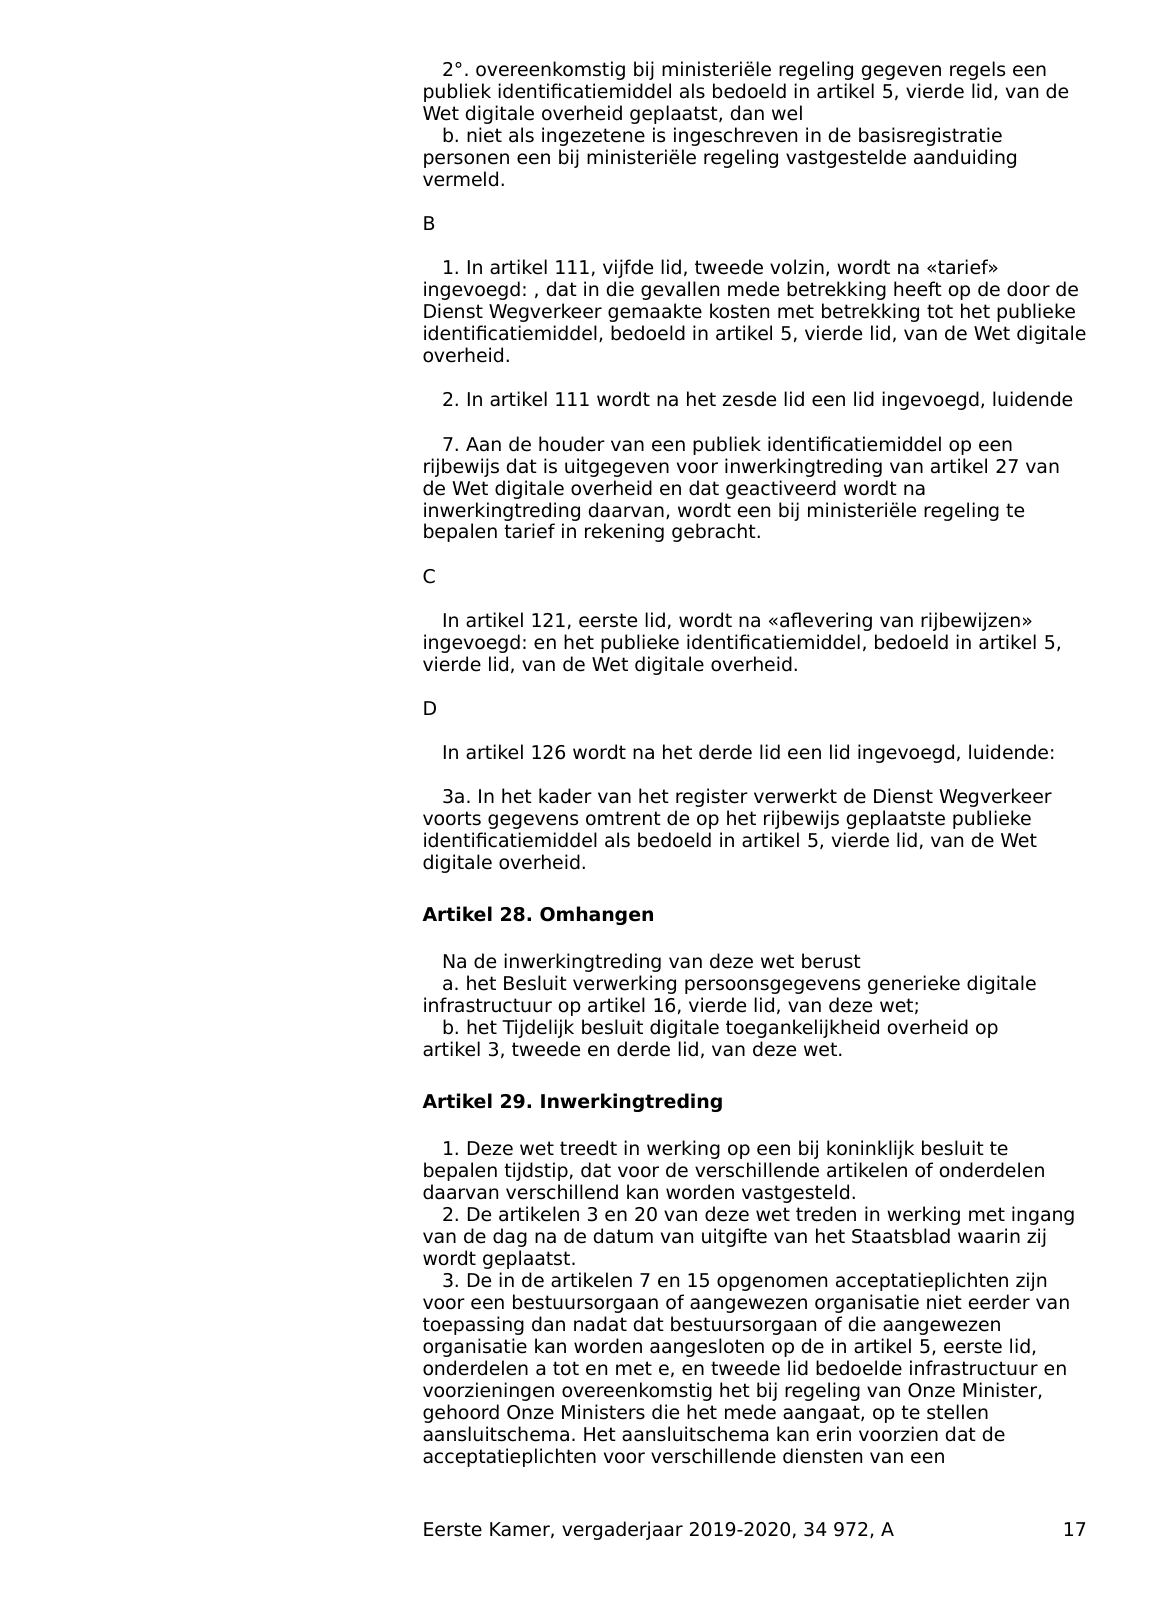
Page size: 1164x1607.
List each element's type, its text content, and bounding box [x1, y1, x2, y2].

text D [422, 698, 1087, 720]
text 2. De artikelen 3 en 20 van deze wet treden in werking met ingang van de dag na de datum van uitgifte van het Staatsblad waarin zij wordt geplaatst. [422, 1204, 1087, 1270]
text b. het Tijdelijk besluit digitale toegankelijkheid overheid op artikel 3, tweede en derde lid, van deze wet. [422, 1017, 1087, 1061]
text Na de inwerkingtreding van deze wet berust [422, 951, 1087, 973]
text 3. De in de artikelen 7 en 15 opgenomen acceptatieplichten zijn voor een bestuursorgaan of aangewezen organisatie niet eerder van toepassing dan nadat dat bestuursorgaan of die aangewezen organisatie kan worden aangesloten op de in artikel 5, eerste lid, onderdelen a tot en met e, en tweede lid bedoelde infrastructuur en voorzieningen overeenkomstig het bij regeling van Onze Minister, gehoord Onze Ministers die het mede aangaat, op te stellen aansluitschema. Het aansluitschema kan erin voorzien dat de acceptatieplichten voor verschillende diensten van een [422, 1270, 1087, 1468]
text 1. Deze wet treedt in werking op een bij koninklijk besluit te bepalen tijdstip, dat voor de verschillende artikelen of onderdelen daarvan verschillend kan worden vastgesteld. [422, 1138, 1087, 1204]
subtitle Artikel 28. Omhangen [422, 904, 1087, 926]
text 1. In artikel 111, vijfde lid, tweede volzin, wordt na «tarief» ingevoegd: , dat in die gevallen mede betrekking heeft op de door de Dienst Wegverkeer gemaakte kosten met betrekking tot het publieke identificatiemiddel, bedoeld in artikel 5, vierde lid, van de Wet digitale overheid. [422, 257, 1087, 367]
text b. niet als ingezetene is ingeschreven in de basisregistratie personen een bij ministeriële regeling vastgestelde aanduiding vermeld. [422, 125, 1087, 191]
subtitle Artikel 29. Inwerkingtreding [422, 1091, 1087, 1113]
text 3a. In het kader van het register verwerkt de Dienst Wegverkeer voorts gegevens omtrent de op het rijbewijs geplaatste publieke identificatiemiddel als bedoeld in artikel 5, vierde lid, van de Wet digitale overheid. [422, 786, 1087, 874]
text C [422, 566, 1087, 588]
text a. het Besluit verwerking persoonsgegevens generieke digitale infrastructuur op artikel 16, vierde lid, van deze wet; [422, 973, 1087, 1017]
text 2°. overeenkomstig bij ministeriële regeling gegeven regels een publiek identificatiemiddel als bedoeld in artikel 5, vierde lid, van de Wet digitale overheid geplaatst, dan wel [422, 59, 1087, 125]
text 2. In artikel 111 wordt na het zesde lid een lid ingevoegd, luidende [422, 389, 1087, 411]
text In artikel 121, eerste lid, wordt na «aflevering van rijbewijzen» ingevoegd: en het publieke identificatiemiddel, bedoeld in artikel 5, vierde lid, van de Wet digitale overheid. [422, 610, 1087, 676]
text 7. Aan de houder van een publiek identificatiemiddel op een rijbewijs dat is uitgegeven voor inwerkingtreding van artikel 27 van de Wet digitale overheid en dat geactiveerd wordt na inwerkingtreding daarvan, wordt een bij ministeriële regeling te bepalen tarief in rekening gebracht. [422, 433, 1087, 543]
text B [422, 213, 1087, 235]
text In artikel 126 wordt na het derde lid een lid ingevoegd, luidende: [422, 742, 1087, 764]
